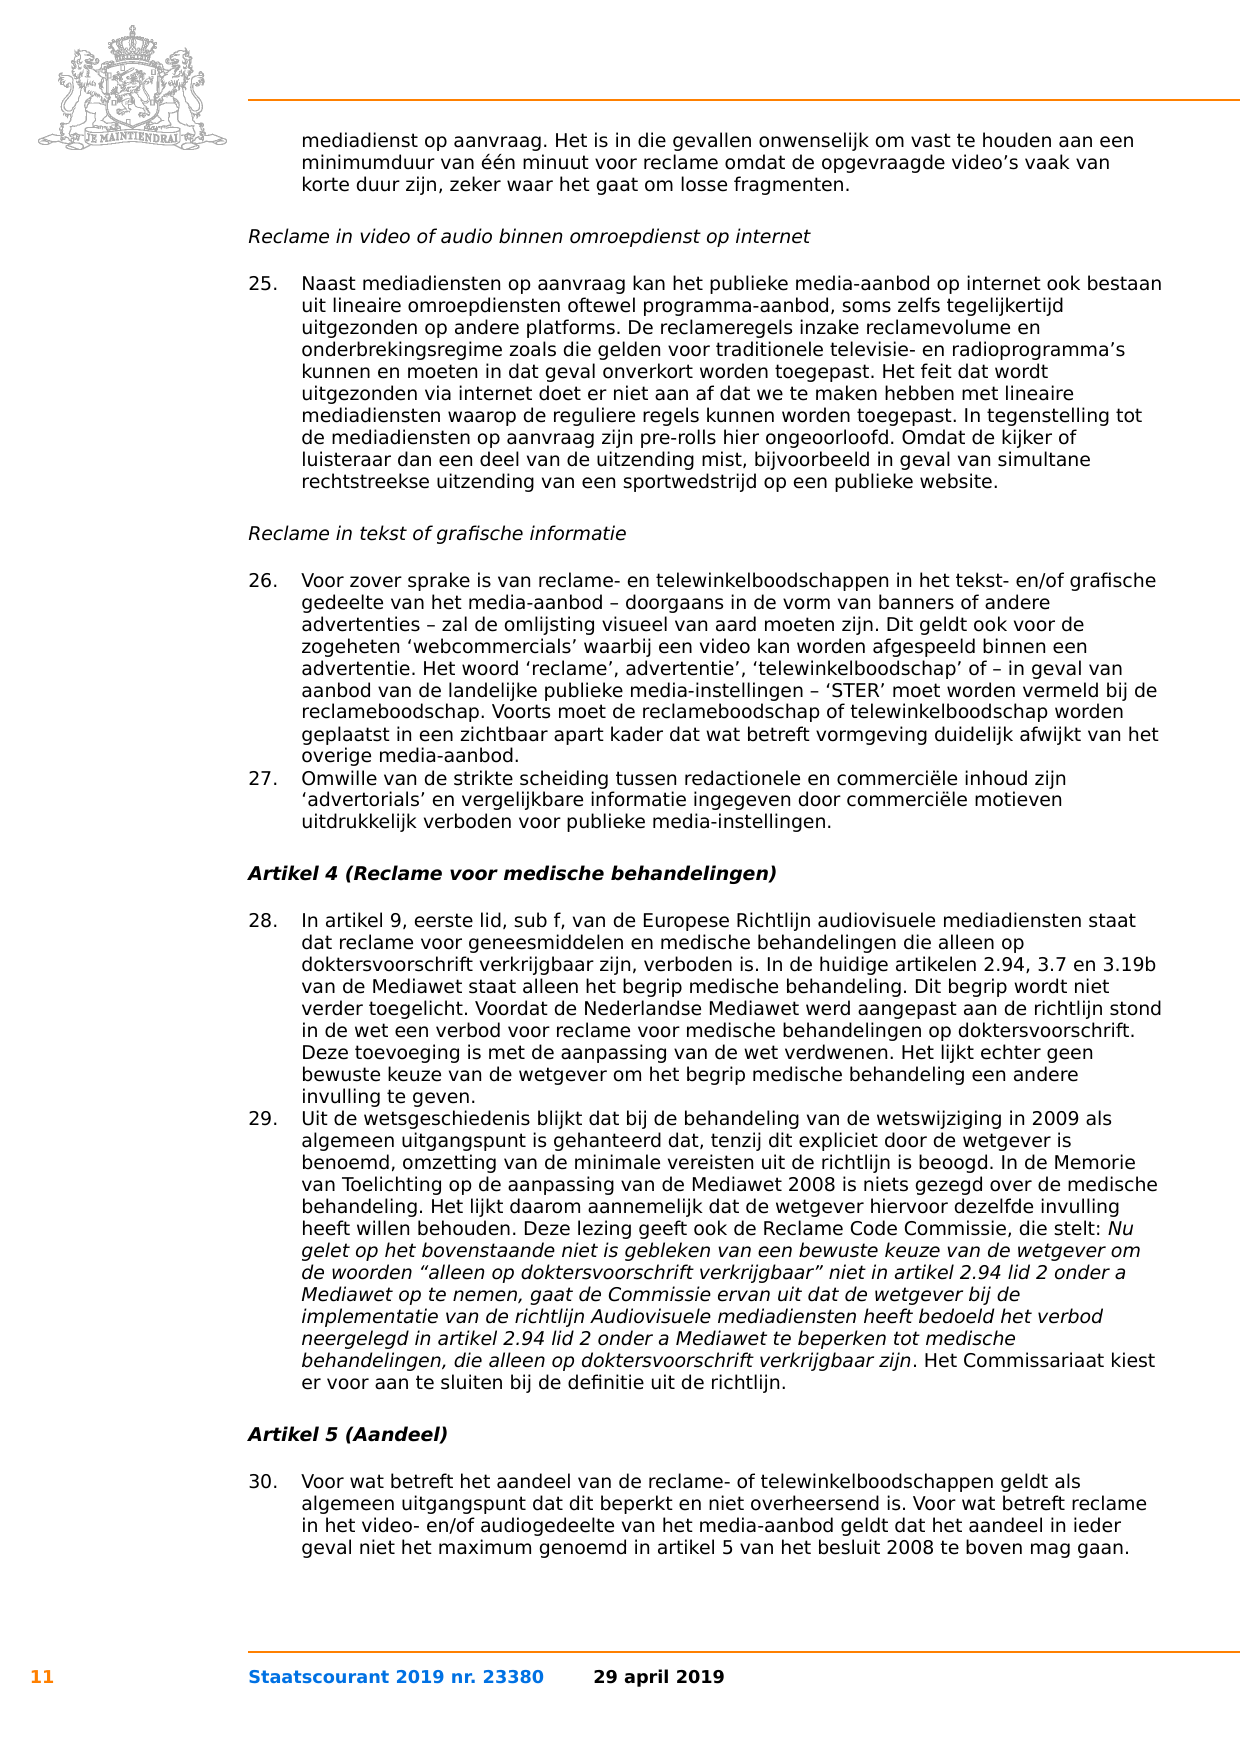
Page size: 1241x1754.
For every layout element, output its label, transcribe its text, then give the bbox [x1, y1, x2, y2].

picture [38, 25, 227, 150]
subtitle Reclame in video of audio binnen omroepdienst op internet [248, 226, 1163, 248]
text 27. Omwille van de strikte scheiding tussen redactionele en commerciële inhoud zijn ‘advertorials’ en vergelijkbare informatie ingegeven door commerciële motieven uitdrukkelijk verboden voor publieke media-instellingen. [248, 767, 1163, 833]
text 28. In artikel 9, eerste lid, sub f, van de Europese Richtlijn audiovisuele mediadiensten staat dat reclame voor geneesmiddelen en medische behandelingen die alleen op doktersvoorschrift verkrijgbaar zijn, verboden is. In de huidige artikelen 2.94, 3.7 en 3.19b van de Mediawet staat alleen het begrip medische behandeling. Dit begrip wordt niet verder toegelicht. Voordat de Nederlandse Mediawet werd aangepast aan de richtlijn stond in de wet een verbod voor reclame voor medische behandelingen op doktersvoorschrift. Deze toevoeging is met de aanpassing van de wet verdwenen. Het lijkt echter geen bewuste keuze van de wetgever om het begrip medische behandeling een andere invulling te geven. [248, 910, 1163, 1108]
subtitle Artikel 4 (Reclame voor medische behandelingen) [248, 863, 1163, 885]
text 25. Naast mediadiensten op aanvraag kan het publieke media-aanbod op internet ook bestaan uit lineaire omroepdiensten oftewel programma-aanbod, soms zelfs tegelijkertijd uitgezonden op andere platforms. De reclameregels inzake reclamevolume en onderbrekingsregime zoals die gelden voor traditionele televisie- en radioprogramma’s kunnen en moeten in dat geval onverkort worden toegepast. Het feit dat wordt uitgezonden via internet doet er niet aan af dat we te maken hebben met lineaire mediadiensten waarop de reguliere regels kunnen worden toegepast. In tegenstelling tot de mediadiensten op aanvraag zijn pre-rolls hier ongeoorloofd. Omdat de kijker of luisteraar dan een deel van de uitzending mist, bijvoorbeeld in geval van simultane rechtstreekse uitzending van een sportwedstrijd op een publieke website. [248, 273, 1163, 493]
text 29. Uit de wetsgeschiedenis blijkt dat bij de behandeling van de wetswijziging in 2009 als algemeen uitgangspunt is gehanteerd dat, tenzij dit expliciet door de wetgever is benoemd, omzetting van de minimale vereisten uit de richtlijn is beoogd. In de Memorie van Toelichting op de aanpassing van de Mediawet 2008 is niets gezegd over de medische behandeling. Het lijkt daarom aannemelijk dat de wetgever hiervoor dezelfde invulling heeft willen behouden. Deze lezing geeft ook de Reclame Code Commissie, die stelt: Nu gelet op het bovenstaande niet is gebleken van een bewuste keuze van de wetgever om de woorden “alleen op doktersvoorschrift verkrijgbaar” niet in artikel 2.94 lid 2 onder a Mediawet op te nemen, gaat de Commissie ervan uit dat de wetgever bij de implementatie van de richtlijn Audiovisuele mediadiensten heeft bedoeld het verbod neergelegd in artikel 2.94 lid 2 onder a Mediawet te beperken tot medische behandelingen, die alleen op doktersvoorschrift verkrijgbaar zijn. Het Commissariaat kiest er voor aan te sluiten bij de definitie uit de richtlijn. [248, 1108, 1163, 1394]
text mediadienst op aanvraag. Het is in die gevallen onwenselijk om vast te houden aan een minimumduur van één minuut voor reclame omdat de opgevraagde video’s vaak van korte duur zijn, zeker waar het gaat om losse fragmenten. [248, 130, 1163, 196]
text 30. Voor wat betreft het aandeel van de reclame- of telewinkelboodschappen geldt als algemeen uitgangspunt dat dit beperkt en niet overheersend is. Voor wat betreft reclame in het video- en/of audiogedeelte van het media-aanbod geldt dat het aandeel in ieder geval niet het maximum genoemd in artikel 5 van het besluit 2008 te boven mag gaan. [248, 1471, 1163, 1559]
subtitle Artikel 5 (Aandeel) [248, 1424, 1163, 1446]
text 26. Voor zover sprake is van reclame- en telewinkelboodschappen in het tekst- en/of grafische gedeelte van het media-aanbod – doorgaans in de vorm van banners of andere advertenties – zal de omlijsting visueel van aard moeten zijn. Dit geldt ook voor de zogeheten ‘webcommercials’ waarbij een video kan worden afgespeeld binnen een advertentie. Het woord ‘reclame’, advertentie’, ‘telewinkelboodschap’ of – in geval van aanbod van de landelijke publieke media-instellingen – ‘STER’ moet worden vermeld bij de reclameboodschap. Voorts moet de reclameboodschap of telewinkelboodschap worden geplaatst in een zichtbaar apart kader dat wat betreft vormgeving duidelijk afwijkt van het overige media-aanbod. [248, 569, 1163, 767]
subtitle Reclame in tekst of grafische informatie [248, 523, 1163, 544]
